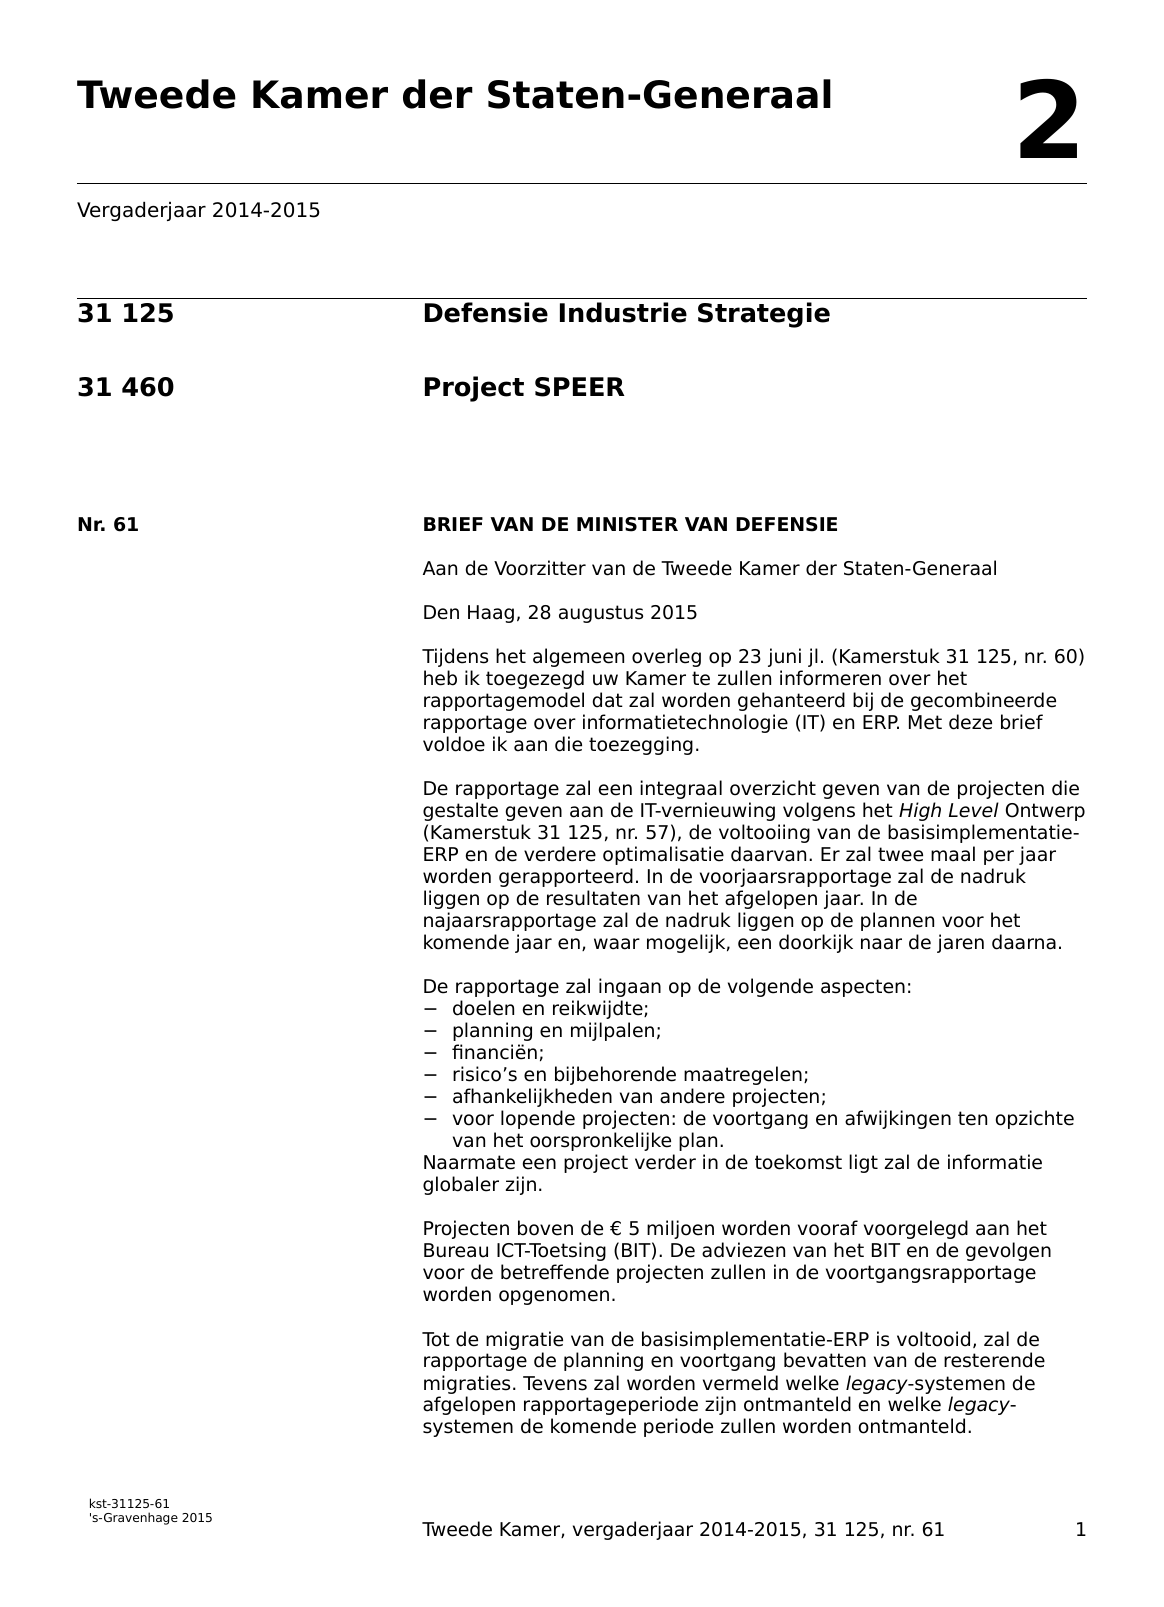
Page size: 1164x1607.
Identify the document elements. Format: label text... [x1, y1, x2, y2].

text De rapportage zal ingaan op de volgende aspecten: [422, 976, 1087, 998]
text − doelen en reikwijdte; [422, 998, 1087, 1020]
text − financiën; [422, 1042, 1087, 1064]
text Naarmate een project verder in de toekomst ligt zal de informatie globaler zijn. [422, 1152, 1087, 1196]
text − planning en mijlpalen; [422, 1020, 1087, 1042]
subtitle 31 460 Project SPEER [77, 373, 1087, 403]
text 's-Gravenhage 2015 [88, 1511, 323, 1525]
text Aan de Voorzitter van de Tweede Kamer der Staten-Generaal [422, 558, 1087, 580]
text − voor lopende projecten: de voortgang en afwijkingen ten opzichte van het oorspronkelijke plan. [422, 1108, 1087, 1152]
subtitle 31 125 Defensie Industrie Strategie [77, 299, 1087, 329]
table_header Tweede Kamer der Staten-Generaal [77, 59, 886, 183]
text Den Haag, 28 augustus 2015 [422, 602, 1087, 624]
table_header 2 [886, 59, 1087, 183]
subtitle Nr. 61 BRIEF VAN DE MINISTER VAN DEFENSIE [77, 514, 1087, 536]
text Tot de migratie van de basisimplementatie-ERP is voltooid, zal de rapportage de planning en voortgang bevatten van de resterende migraties. Tevens zal worden vermeld welke legacy-systemen de afgelopen rapportageperiode zijn ontmanteld en welke legacy-systemen de komende periode zullen worden ontmanteld. [422, 1328, 1087, 1438]
text − risico’s en bijbehorende maatregelen; [422, 1064, 1087, 1086]
table_cell Vergaderjaar 2014-2015 [77, 184, 1087, 298]
text De rapportage zal een integraal overzicht geven van de projecten die gestalte geven aan de IT-vernieuwing volgens het High Level Ontwerp (Kamerstuk 31 125, nr. 57), de voltooiing van de basisimplementatie-ERP en de verdere optimalisatie daarvan. Er zal twee maal per jaar worden gerapporteerd. In de voorjaarsrapportage zal de nadruk liggen op de resultaten van het afgelopen jaar. In de najaarsrapportage zal de nadruk liggen op de plannen voor het komende jaar en, waar mogelijk, een doorkijk naar de jaren daarna. [422, 778, 1087, 954]
text Tijdens het algemeen overleg op 23 juni jl. (Kamerstuk 31 125, nr. 60) heb ik toegezegd uw Kamer te zullen informeren over het rapportagemodel dat zal worden gehanteerd bij de gecombineerde rapportage over informatietechnologie (IT) en ERP. Met deze brief voldoe ik aan die toezegging. [422, 646, 1087, 756]
text kst-31125-61 [88, 1497, 323, 1511]
text Projecten boven de € 5 miljoen worden vooraf voorgelegd aan het Bureau ICT-Toetsing (BIT). De adviezen van het BIT en de gevolgen voor de betreffende projecten zullen in de voortgangsrapportage worden opgenomen. [422, 1218, 1087, 1306]
text − afhankelijkheden van andere projecten; [422, 1086, 1087, 1108]
